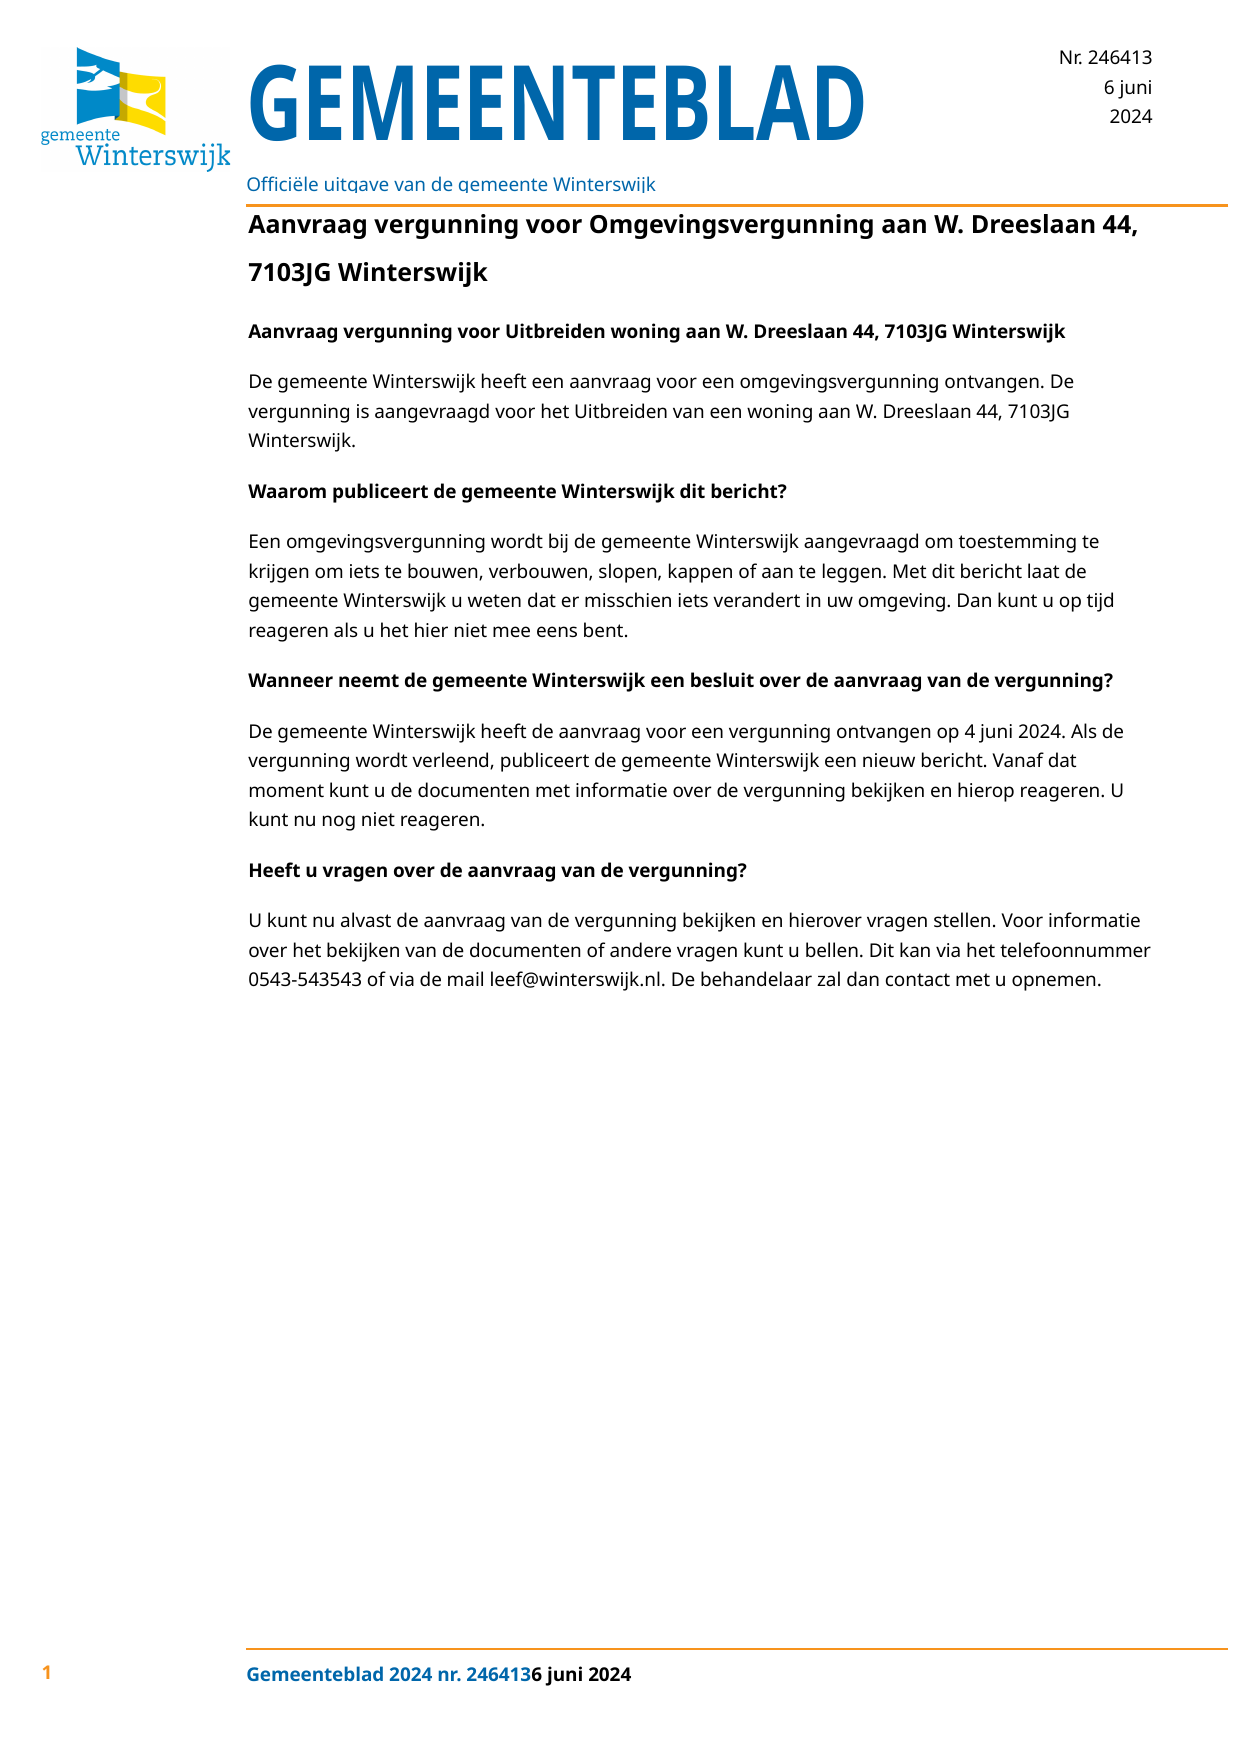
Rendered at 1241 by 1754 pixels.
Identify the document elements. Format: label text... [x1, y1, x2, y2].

text De gemeente Winterswijk heeft een aanvraag voor een omgevingsvergunning ontvangen. De vergunning is aangevraagd voor het Uitbreiden van een woning aan W. Dreeslaan 44, 7103JG Winterswijk. [248, 368, 1152, 453]
text De gemeente Winterswijk heeft de aanvraag voor een vergunning ontvangen op 4 juni 2024. Als de vergunning wordt verleend, publiceert de gemeente Winterswijk een nieuw bericht. Vanaf dat moment kunt u de documenten met informatie over de vergunning bekijken en hierop reageren. U kunt nu nog niet reageren. [248, 718, 1152, 832]
text Een omgevingsvergunning wordt bij de gemeente Winterswijk aangevraagd om toestemming te krijgen om iets te bouwen, verbouwen, slopen, kappen of aan te leggen. Met dit bericht laat de gemeente Winterswijk u weten dat er misschien iets verandert in uw omgeving. Dan kunt u op tijd reageren als u het hier niet mee eens bent. [248, 528, 1152, 643]
picture [225, 153, 231, 162]
text Aanvraag vergunning voor Uitbreiden woning aan W. Dreeslaan 44, 7103JG Winterswijk [248, 318, 1152, 344]
text Aanvraag vergunning voor Omgevingsvergunning aan W. Dreeslaan 44, 7103JG Winterswijk [248, 207, 1152, 288]
text Waarom publiceert de gemeente Winterswijk dit bericht? [248, 478, 1152, 504]
text U kunt nu alvast de aanvraag van de vergunning bekijken en hierover vragen stellen. Voor informatie over het bekijken van de documenten of andere vragen kunt u bellen. Dit kan via het telefoonnummer 0543-543543 of via de mail leef@winterswijk.nl. De behandelaar zal dan contact met u opnemen. [248, 907, 1152, 992]
text Wanneer neemt de gemeente Winterswijk een besluit over de aanvraag van de vergunning? [248, 667, 1152, 693]
picture [41, 47, 231, 172]
text Heeft u vragen over de aanvraag van de vergunning? [248, 857, 1152, 883]
